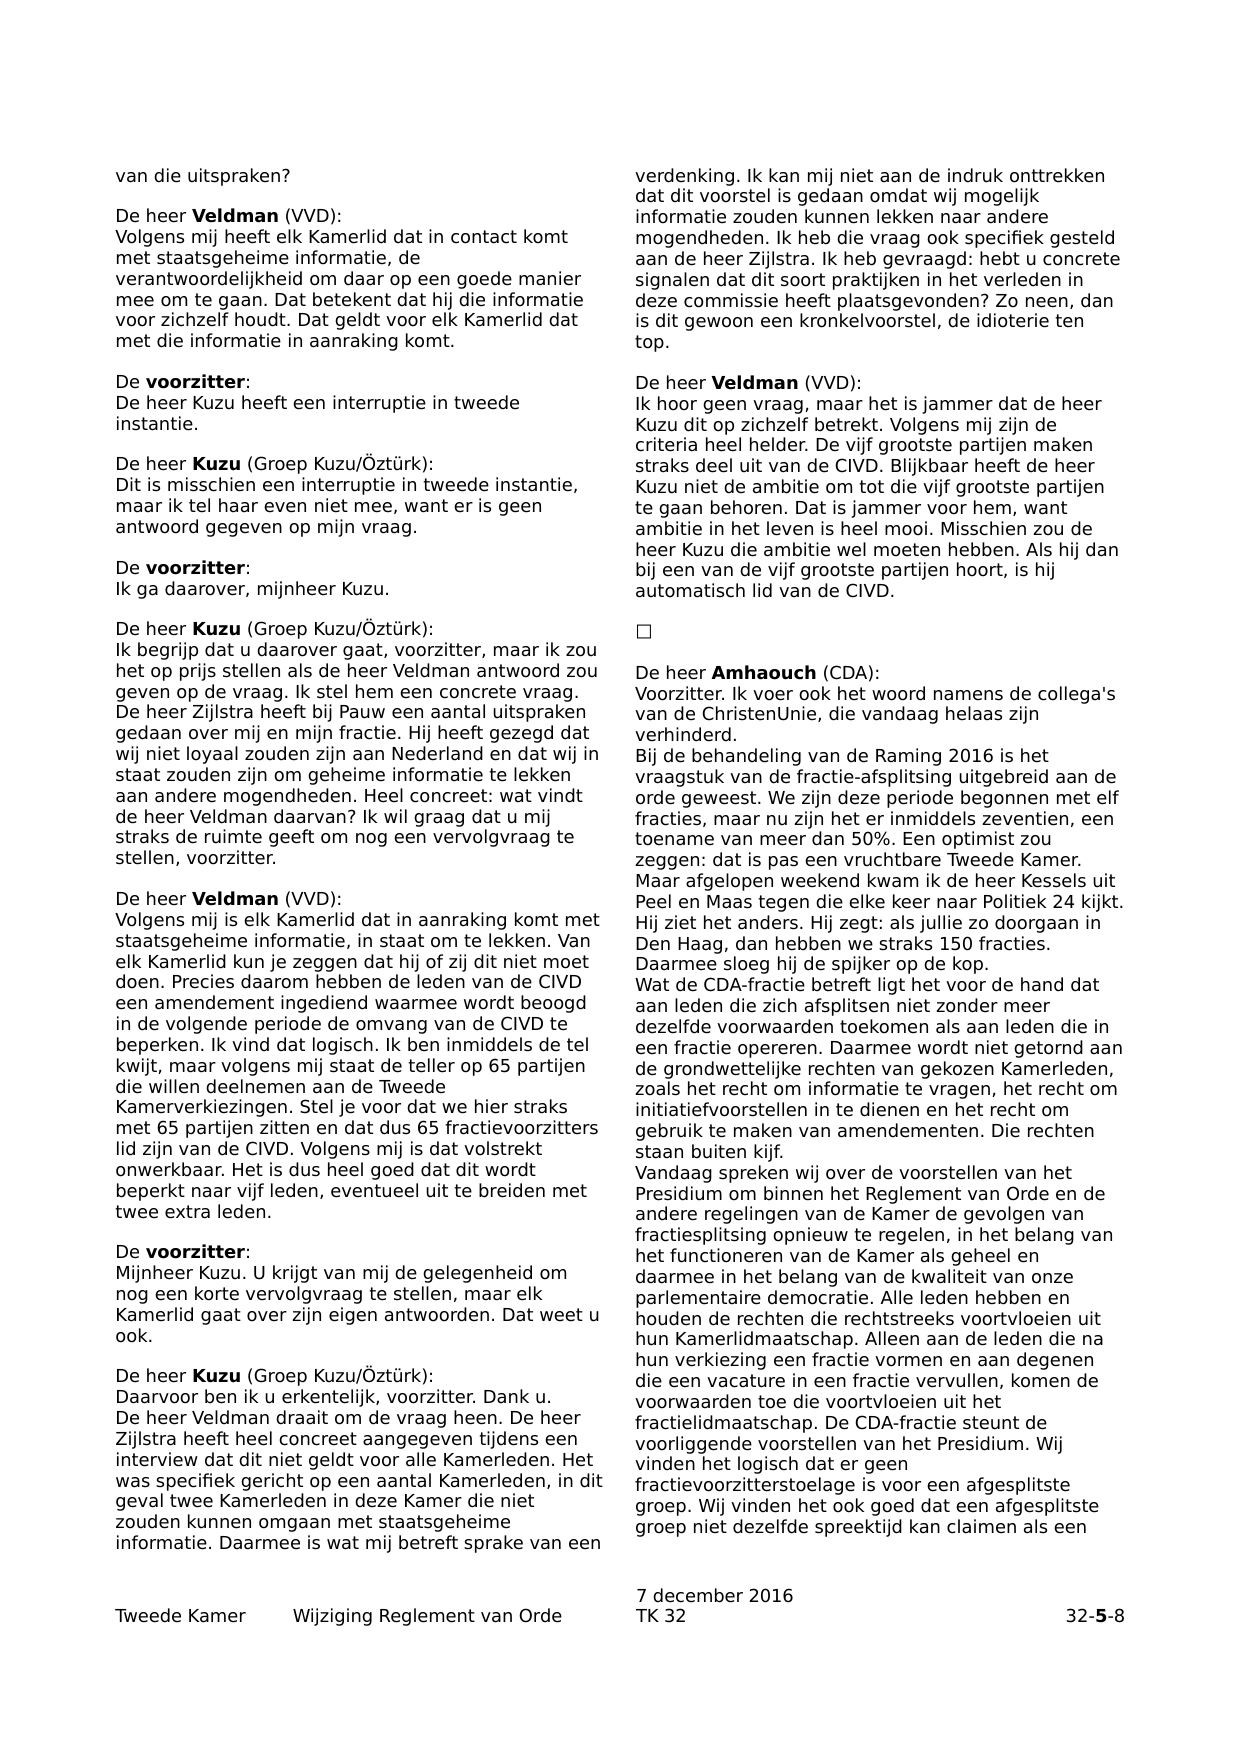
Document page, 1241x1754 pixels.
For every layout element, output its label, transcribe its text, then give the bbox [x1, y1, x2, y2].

text verdenking. Ik kan mij niet aan de indruk onttrekken dat dit voorstel is gedaan omdat wij mogelijk informatie zouden kunnen lekken naar andere mogendheden. Ik heb die vraag ook specifiek gesteld aan de heer Zijlstra. Ik heb gevraagd: hebt u concrete signalen dat dit soort praktijken in het verleden in deze commissie heeft plaatsgevonden? Zo neen, dan is dit gewoon een kronkelvoorstel, de idioterie ten top. [635, 165, 1125, 353]
text Dit is misschien een interruptie in tweede instantie, maar ik tel haar even niet mee, want er is geen antwoord gegeven op mijn vraag. [115, 475, 605, 537]
text Vandaag spreken wij over de voorstellen van het Presidium om binnen het Reglement van Orde en de andere regelingen van de Kamer de gevolgen van fractiesplitsing opnieuw te regelen, in het belang van het functioneren van de Kamer als geheel en daarmee in het belang van de kwaliteit van onze parlementaire democratie. Alle leden hebben en houden de rechten die rechtstreeks voortvloeien uit hun Kamerlidmaatschap. Alleen aan de leden die na hun verkiezing een fractie vormen en aan degenen die een vacature in een fractie vervullen, komen de voorwaarden toe die voortvloeien uit het fractielidmaatschap. De CDA-fractie steunt de voorliggende voorstellen van het Presidium. Wij vinden het logisch dat er geen fractievoorzitterstoelage is voor een afgesplitste groep. Wij vinden het ook goed dat een afgesplitste groep niet dezelfde spreektijd kan claimen als een [635, 1162, 1125, 1537]
text Volgens mij heeft elk Kamerlid dat in contact komt met staatsgeheime informatie, de verantwoordelijkheid om daar op een goede manier mee om te gaan. Dat betekent dat hij die informatie voor zichzelf houdt. Dat geldt voor elk Kamerlid dat met die informatie in aanraking komt. [115, 227, 605, 352]
text van die uitspraken? [115, 165, 605, 186]
text De heer Kuzu (Groep Kuzu/Öztürk): [115, 619, 605, 640]
text De heer Veldman (VVD): [635, 373, 1125, 393]
text De voorzitter: [115, 372, 605, 393]
text Ik ga daarover, mijnheer Kuzu. [115, 578, 605, 599]
text De heer Kuzu (Groep Kuzu/Öztürk): [115, 1366, 605, 1387]
text Ik hoor geen vraag, maar het is jammer dat de heer Kuzu dit op zichzelf betrekt. Volgens mij zijn de criteria heel helder. De vijf grootste partijen maken straks deel uit van de CIVD. Blijkbaar heeft de heer Kuzu niet de ambitie om tot die vijf grootste partijen te gaan behoren. Dat is jammer voor hem, want ambitie in het leven is heel mooi. Misschien zou de heer Kuzu die ambitie wel moeten hebben. Als hij dan bij een van de vijf grootste partijen hoort, is hij automatisch lid van de CIVD. [635, 393, 1125, 602]
text De heer Kuzu (Groep Kuzu/Öztürk): [115, 454, 605, 475]
text De heer Veldman (VVD): [115, 889, 605, 910]
text Mijnheer Kuzu. U krijgt van mij de gelegenheid om nog een korte vervolgvraag te stellen, maar elk Kamerlid gaat over zijn eigen antwoorden. Dat weet u ook. [115, 1263, 605, 1346]
text Daarvoor ben ik u erkentelijk, voorzitter. Dank u. [115, 1387, 605, 1408]
text Wat de CDA-fractie betreft ligt het voor de hand dat aan leden die zich afsplitsen niet zonder meer dezelfde voorwaarden toekomen als aan leden die in een fractie opereren. Daarmee wordt niet getornd aan de grondwettelijke rechten van gekozen Kamerleden, zoals het recht om informatie te vragen, het recht om initiatiefvoorstellen in te dienen en het recht om gebruik te maken van amendementen. Die rechten staan buiten kijf. [635, 975, 1125, 1162]
text Volgens mij is elk Kamerlid dat in aanraking komt met staatsgeheime informatie, in staat om te lekken. Van elk Kamerlid kun je zeggen dat hij of zij dit niet moet doen. Precies daarom hebben de leden van de CIVD een amendement ingediend waarmee wordt beoogd in de volgende periode de omvang van de CIVD te beperken. Ik vind dat logisch. Ik ben inmiddels de tel kwijt, maar volgens mij staat de teller op 65 partijen die willen deelnemen aan de Tweede Kamerverkiezingen. Stel je voor dat we hier straks met 65 partijen zitten en dat dus 65 fractievoorzitters lid zijn van de CIVD. Volgens mij is dat volstrekt onwerkbaar. Het is dus heel goed dat dit wordt beperkt naar vijf leden, eventueel uit te breiden met twee extra leden. [115, 910, 605, 1222]
text De heer Veldman (VVD): [115, 206, 605, 227]
text Voorzitter. Ik voer ook het woord namens de collega's van de ChristenUnie, die vandaag helaas zijn verhinderd. [635, 683, 1125, 746]
text De heer Amhaouch (CDA): [635, 663, 1125, 683]
text Ik begrijp dat u daarover gaat, voorzitter, maar ik zou het op prijs stellen als de heer Veldman antwoord zou geven op de vraag. Ik stel hem een concrete vraag. De heer Zijlstra heeft bij Pauw een aantal uitspraken gedaan over mij en mijn fractie. Hij heeft gezegd dat wij niet loyaal zouden zijn aan Nederland en dat wij in staat zouden zijn om geheime informatie te lekken aan andere mogendheden. Heel concreet: wat vindt de heer Veldman daarvan? Ik wil graag dat u mij straks de ruimte geeft om nog een vervolgvraag te stellen, voorzitter. [115, 640, 605, 869]
text Bij de behandeling van de Raming 2016 is het vraagstuk van de fractie-afsplitsing uitgebreid aan de orde geweest. We zijn deze periode begonnen met elf fracties, maar nu zijn het er inmiddels zeventien, een toename van meer dan 50%. Een optimist zou zeggen: dat is pas een vruchtbare Tweede Kamer. Maar afgelopen weekend kwam ik de heer Kessels uit Peel en Maas tegen die elke keer naar Politiek 24 kijkt. Hij ziet het anders. Hij zegt: als jullie zo doorgaan in Den Haag, dan hebben we straks 150 fracties. Daarmee sloeg hij de spijker op de kop. [635, 746, 1125, 975]
text De heer Veldman draait om de vraag heen. De heer Zijlstra heeft heel concreet aangegeven tijdens een interview dat dit niet geldt voor alle Kamerleden. Het was specifiek gericht op een aantal Kamerleden, in dit geval twee Kamerleden in deze Kamer die niet zouden kunnen omgaan met staatsgeheime informatie. Daarmee is wat mij betreft sprake van een [115, 1408, 605, 1554]
text De voorzitter: [115, 1242, 605, 1263]
text ⬜ [635, 622, 1125, 643]
text De voorzitter: [115, 557, 605, 578]
text De heer Kuzu heeft een interruptie in tweede instantie. [115, 393, 605, 434]
